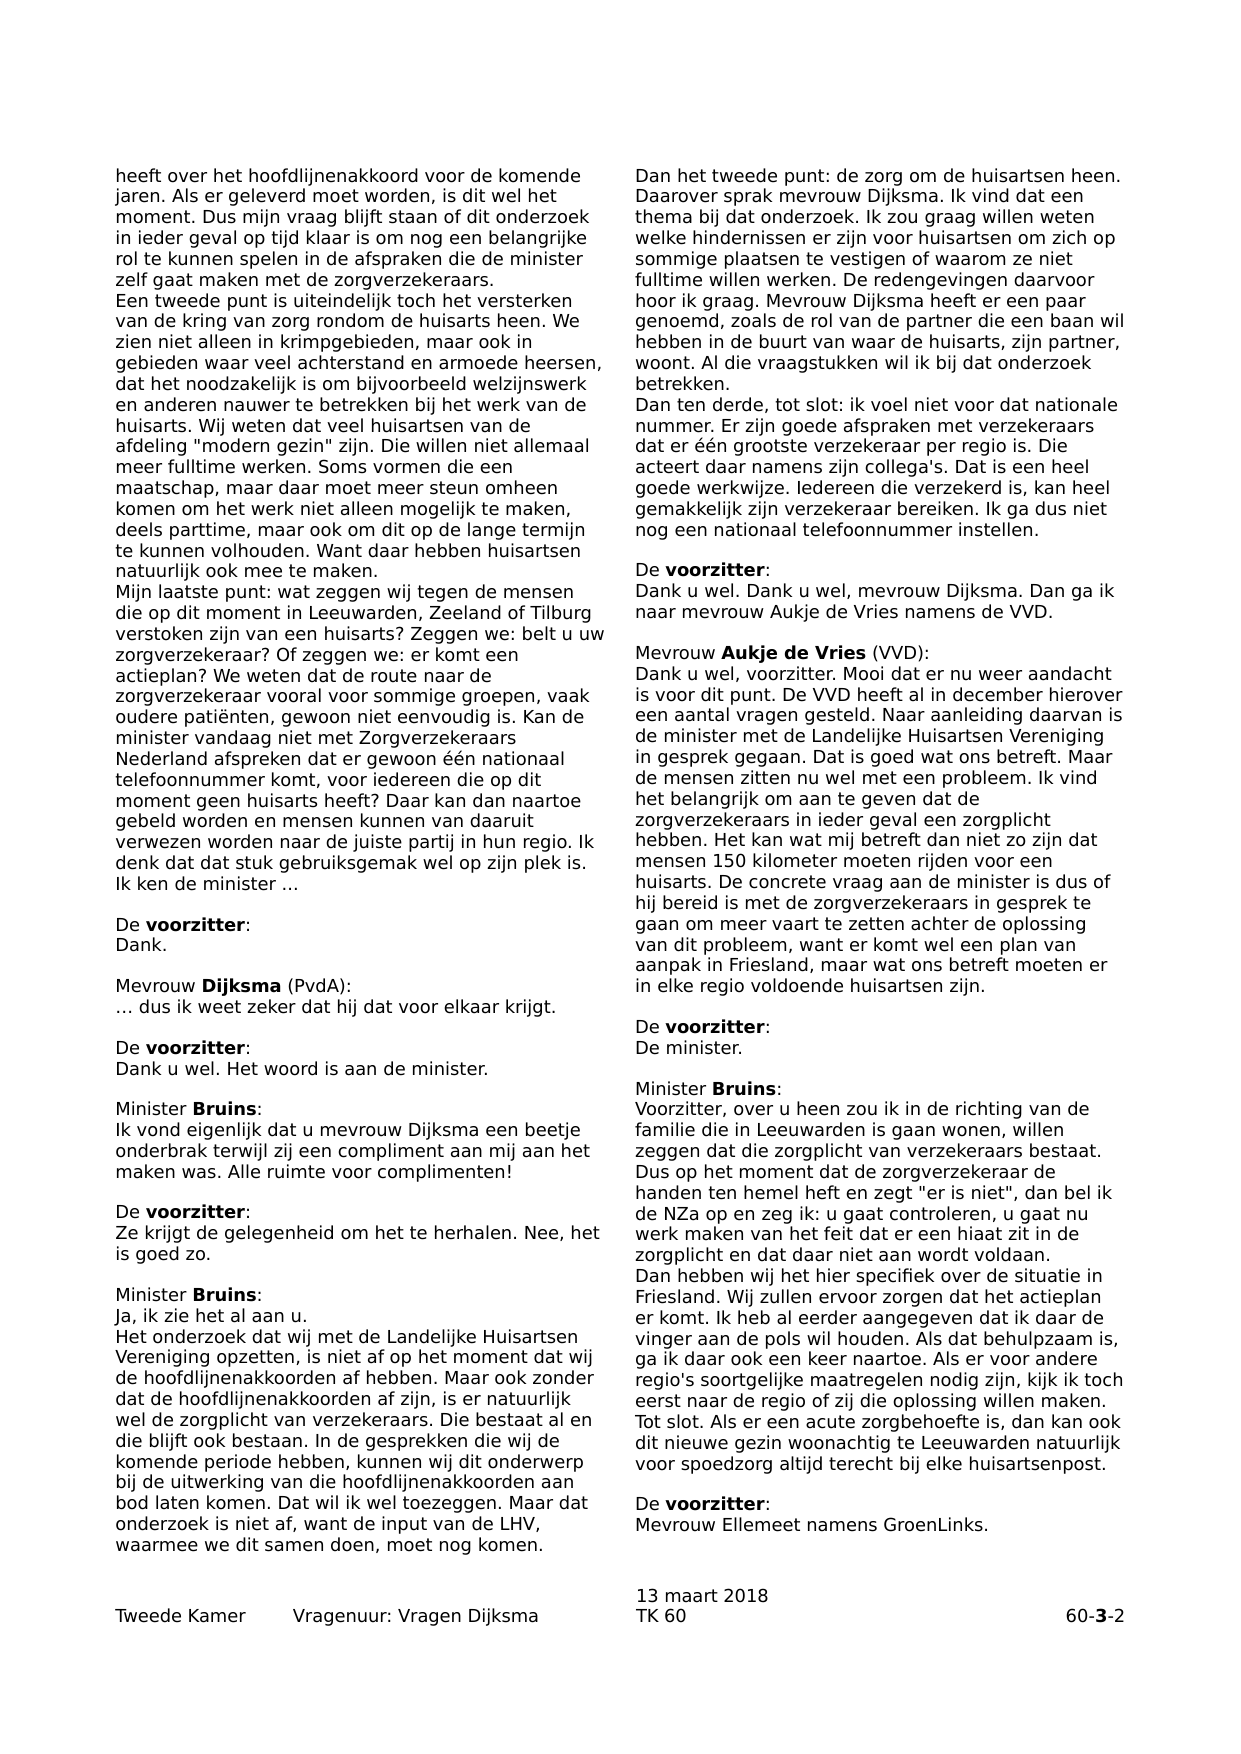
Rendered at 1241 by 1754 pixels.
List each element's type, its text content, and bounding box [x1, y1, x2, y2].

text De minister. [635, 1037, 1125, 1058]
text Dan hebben wij het hier specifiek over de situatie in Friesland. Wij zullen ervoor zorgen dat het actieplan er komt. Ik heb al eerder aangegeven dat ik daar de vinger aan de pols wil houden. Als dat behulpzaam is, ga ik daar ook een keer naartoe. Als er voor andere regio's soortgelijke maatregelen nodig zijn, kijk ik toch eerst naar de regio of zij die oplossing willen maken. [635, 1266, 1125, 1412]
text Dank u wel. Het woord is aan de minister. [115, 1058, 605, 1079]
text Ik vond eigenlijk dat u mevrouw Dijksma een beetje onderbrak terwijl zij een compliment aan mij aan het maken was. Alle ruimte voor complimenten! [115, 1120, 605, 1182]
text De voorzitter: [635, 560, 1125, 581]
text Minister Bruins: [115, 1285, 605, 1306]
text Dank u wel, voorzitter. Mooi dat er nu weer aandacht is voor dit punt. De VVD heeft al in december hierover een aantal vragen gesteld. Naar aanleiding daarvan is de minister met de Landelijke Huisartsen Vereniging in gesprek gegaan. Dat is goed wat ons betreft. Maar de mensen zitten nu wel met een probleem. Ik vind het belangrijk om aan te geven dat de zorgverzekeraars in ieder geval een zorgplicht hebben. Het kan wat mij betreft dan niet zo zijn dat mensen 150 kilometer moeten rijden voor een huisarts. De concrete vraag aan de minister is dus of hij bereid is met de zorgverzekeraars in gesprek te gaan om meer vaart te zetten achter de oplossing van dit probleem, want er komt wel een plan van aanpak in Friesland, maar wat ons betreft moeten er in elke regio voldoende huisartsen zijn. [635, 663, 1125, 997]
text De voorzitter: [115, 1202, 605, 1223]
text Mevrouw Dijksma (PvdA): [115, 976, 605, 997]
text Dan het tweede punt: de zorg om de huisartsen heen. Daarover sprak mevrouw Dijksma. Ik vind dat een thema bij dat onderzoek. Ik zou graag willen weten welke hindernissen er zijn voor huisartsen om zich op sommige plaatsen te vestigen of waarom ze niet fulltime willen werken. De redengevingen daarvoor hoor ik graag. Mevrouw Dijksma heeft er een paar genoemd, zoals de rol van de partner die een baan wil hebben in de buurt van waar de huisarts, zijn partner, woont. Al die vraagstukken wil ik bij dat onderzoek betrekken. [635, 165, 1125, 394]
text De voorzitter: [635, 1494, 1125, 1515]
text Mevrouw Aukje de Vries (VVD): [635, 643, 1125, 663]
text De voorzitter: [115, 914, 605, 935]
text Mijn laatste punt: wat zeggen wij tegen de mensen die op dit moment in Leeuwarden, Zeeland of Tilburg verstoken zijn van een huisarts? Zeggen we: belt u uw zorgverzekeraar? Of zeggen we: er komt een actieplan? We weten dat de route naar de zorgverzekeraar vooral voor sommige groepen, vaak oudere patiënten, gewoon niet eenvoudig is. Kan de minister vandaag niet met Zorgverzekeraars Nederland afspreken dat er gewoon één nationaal telefoonnummer komt, voor iedereen die op dit moment geen huisarts heeft? Daar kan dan naartoe gebeld worden en mensen kunnen van daaruit verwezen worden naar de juiste partij in hun regio. Ik denk dat dat stuk gebruiksgemak wel op zijn plek is. Ik ken de minister ... [115, 582, 605, 894]
text … dus ik weet zeker dat hij dat voor elkaar krijgt. [115, 997, 605, 1018]
text Het onderzoek dat wij met de Landelijke Huisartsen Vereniging opzetten, is niet af op het moment dat wij de hoofdlijnenakkoorden af hebben. Maar ook zonder dat de hoofdlijnenakkoorden af zijn, is er natuurlijk wel de zorgplicht van verzekeraars. Die bestaat al en die blijft ook bestaan. In de gesprekken die wij de komende periode hebben, kunnen wij dit onderwerp bij de uitwerking van die hoofdlijnenakkoorden aan bod laten komen. Dat wil ik wel toezeggen. Maar dat onderzoek is niet af, want de input van de LHV, waarmee we dit samen doen, moet nog komen. [115, 1326, 605, 1556]
text Ze krijgt de gelegenheid om het te herhalen. Nee, het is goed zo. [115, 1223, 605, 1265]
text Dan ten derde, tot slot: ik voel niet voor dat nationale nummer. Er zijn goede afspraken met verzekeraars dat er één grootste verzekeraar per regio is. Die acteert daar namens zijn collega's. Dat is een heel goede werkwijze. Iedereen die verzekerd is, kan heel gemakkelijk zijn verzekeraar bereiken. Ik ga dus niet nog een nationaal telefoonnummer instellen. [635, 394, 1125, 540]
text Ja, ik zie het al aan u. [115, 1306, 605, 1326]
text De voorzitter: [635, 1017, 1125, 1037]
text Minister Bruins: [115, 1099, 605, 1120]
text Dank u wel. Dank u wel, mevrouw Dijksma. Dan ga ik naar mevrouw Aukje de Vries namens de VVD. [635, 581, 1125, 623]
text Mevrouw Ellemeet namens GroenLinks. [635, 1515, 1125, 1536]
text Minister Bruins: [635, 1078, 1125, 1099]
text heeft over het hoofdlijnenakkoord voor de komende jaren. Als er geleverd moet worden, is dit wel het moment. Dus mijn vraag blijft staan of dit onderzoek in ieder geval op tijd klaar is om nog een belangrijke rol te kunnen spelen in de afspraken die de minister zelf gaat maken met de zorgverzekeraars. [115, 165, 605, 290]
text Een tweede punt is uiteindelijk toch het versterken van de kring van zorg rondom de huisarts heen. We zien niet alleen in krimpgebieden, maar ook in gebieden waar veel achterstand en armoede heersen, dat het noodzakelijk is om bijvoorbeeld welzijnswerk en anderen nauwer te betrekken bij het werk van de huisarts. Wij weten dat veel huisartsen van de afdeling "modern gezin" zijn. Die willen niet allemaal meer fulltime werken. Soms vormen die een maatschap, maar daar moet meer steun omheen komen om het werk niet alleen mogelijk te maken, deels parttime, maar ook om dit op de lange termijn te kunnen volhouden. Want daar hebben huisartsen natuurlijk ook mee te maken. [115, 290, 605, 582]
text Tot slot. Als er een acute zorgbehoefte is, dan kan ook dit nieuwe gezin woonachtig te Leeuwarden natuurlijk voor spoedzorg altijd terecht bij elke huisartsenpost. [635, 1412, 1125, 1474]
text De voorzitter: [115, 1038, 605, 1058]
text Dank. [115, 935, 605, 956]
text Voorzitter, over u heen zou ik in de richting van de familie die in Leeuwarden is gaan wonen, willen zeggen dat die zorgplicht van verzekeraars bestaat. Dus op het moment dat de zorgverzekeraar de handen ten hemel heft en zegt "er is niet", dan bel ik de NZa op en zeg ik: u gaat controleren, u gaat nu werk maken van het feit dat er een hiaat zit in de zorgplicht en dat daar niet aan wordt voldaan. [635, 1099, 1125, 1266]
